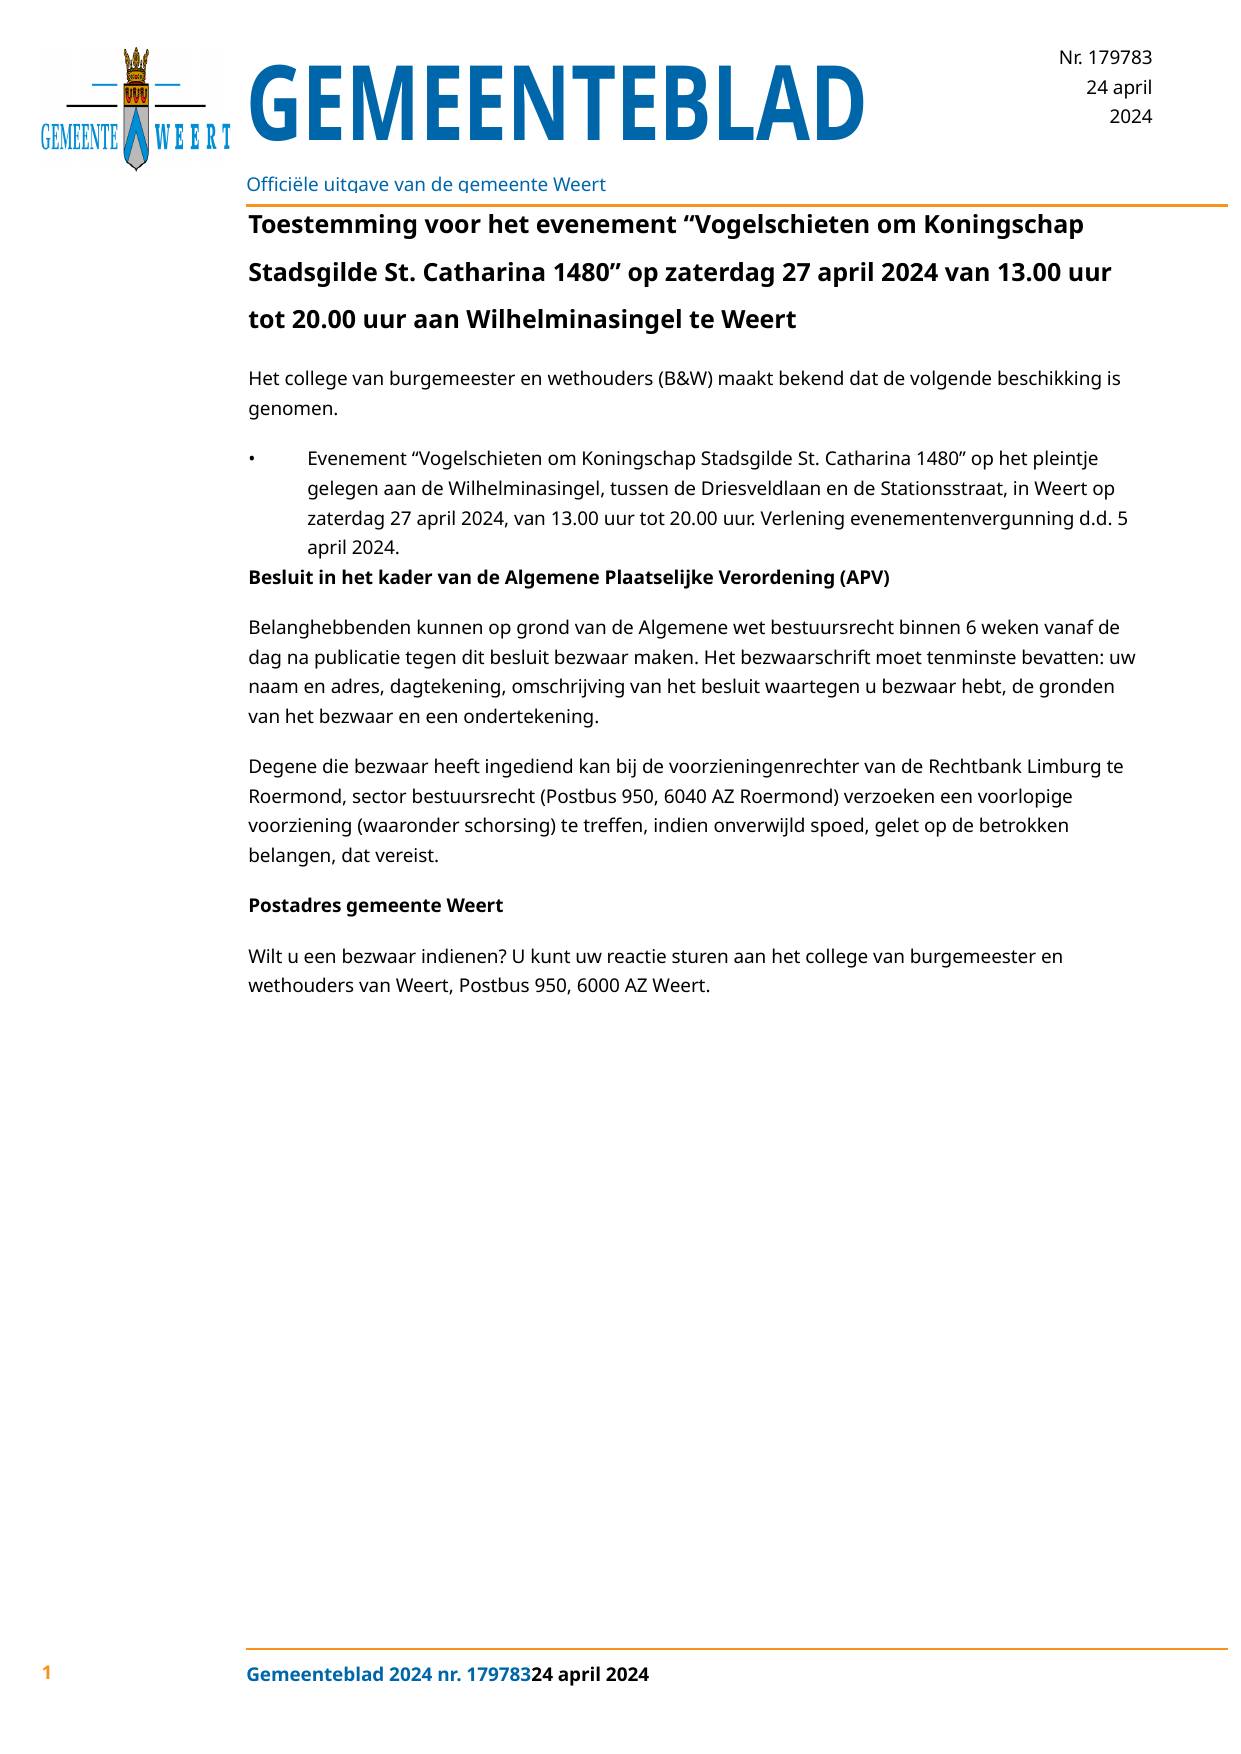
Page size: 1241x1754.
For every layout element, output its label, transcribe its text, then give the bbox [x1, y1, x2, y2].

text Besluit in het kader van de Algemene Plaatselijke Verordening (APV) [248, 564, 1152, 589]
text Degene die bezwaar heeft ingediend kan bij de voorzieningenrechter van de Rechtbank Limburg te Roermond, sector bestuursrecht (Postbus 950, 6040 AZ Roermond) verzoeken een voorlopige voorziening (waaronder schorsing) te treffen, indien onverwijld spoed, gelet op de betrokken belangen, dat vereist. [248, 753, 1152, 868]
text Belanghebbenden kunnen op grond van de Algemene wet bestuursrecht binnen 6 weken vanaf de dag na publicatie tegen dit besluit bezwaar maken. Het bezwaarschrift moet tenminste bevatten: uw naam en adres, dagtekening, omschrijving van het besluit waartegen u bezwaar hebt, de gronden van het bezwaar en een ondertekening. [248, 614, 1152, 729]
text Wilt u een bezwaar indienen? U kunt uw reactie sturen aan het college van burgemeester en wethouders van Weert, Postbus 950, 6000 AZ Weert. [248, 943, 1152, 998]
picture [41, 47, 231, 172]
text Toestemming voor het evenement “Vogelschieten om Koningschap Stadsgilde St. Catharina 1480” op zaterdag 27 april 2024 van 13.00 uur tot 20.00 uur aan Wilhelminasingel te Weert [248, 207, 1152, 336]
list Evenement “Vogelschieten om Koningschap Stadsgilde St. Catharina 1480” op het pleintje gelegen aan de Wilhelminasingel, tussen de Driesveldlaan en de Stationsstraat, in Weert op zaterdag 27 april 2024, van 13.00 uur tot 20.00 uur. Verlening evenementenvergunning d.d. 5 april 2024. [248, 446, 1152, 560]
text Het college van burgemeester en wethouders (B&W) maakt bekend dat de volgende beschikking is genomen. [248, 366, 1152, 421]
text Postadres gemeente Weert [248, 893, 1152, 918]
